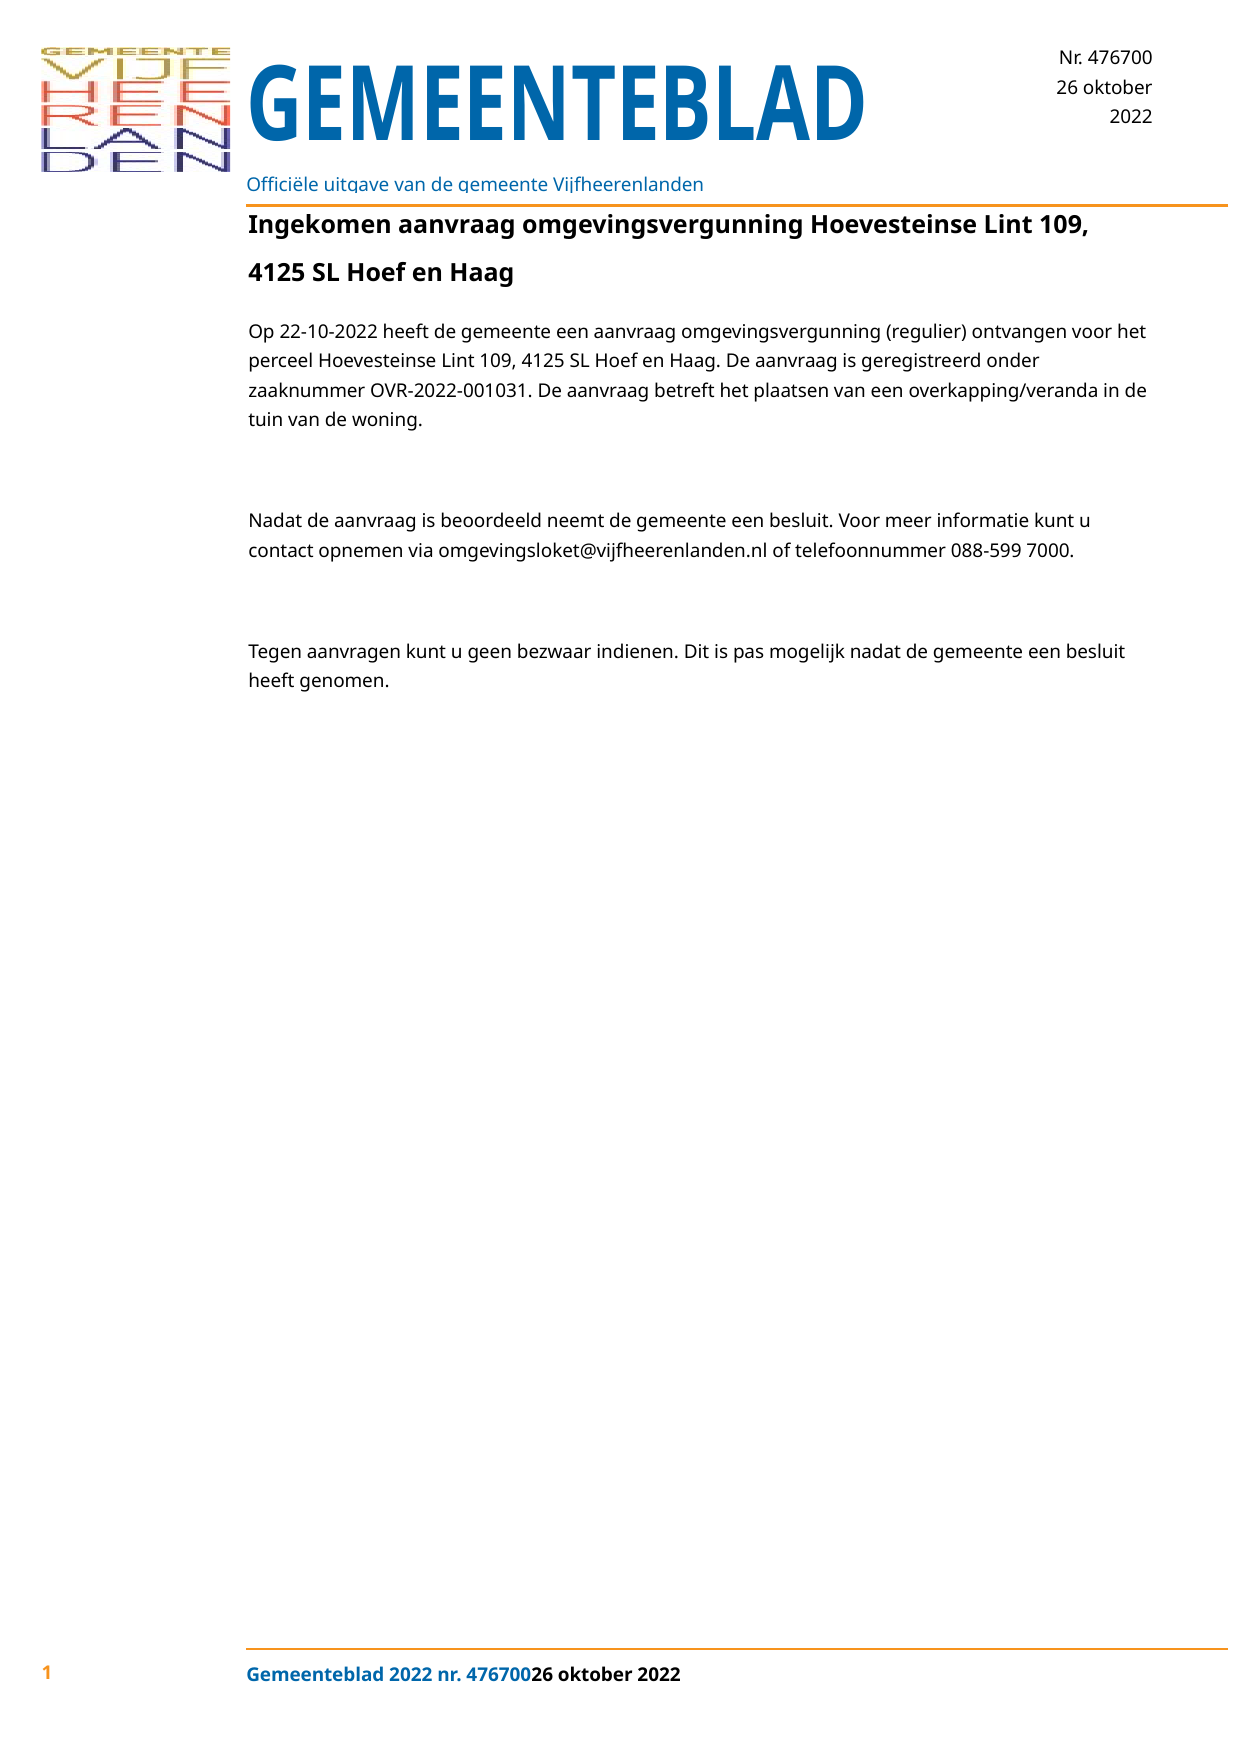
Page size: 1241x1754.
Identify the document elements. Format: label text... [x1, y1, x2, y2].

text Nadat de aanvraag is beoordeeld neemt de gemeente een besluit. Voor meer informatie kunt u contact opnemen via omgevingsloket@vijfheerenlanden.nl of telefoonnummer 088-599 7000. [248, 507, 1152, 563]
picture [41, 47, 231, 172]
text Tegen aanvragen kunt u geen bezwaar indienen. Dit is pas mogelijk nadat de gemeente een besluit heeft genomen. [248, 638, 1152, 693]
text Ingekomen aanvraag omgevingsvergunning Hoevesteinse Lint 109, 4125 SL Hoef en Haag [248, 207, 1152, 288]
text Op 22-10-2022 heeft de gemeente een aanvraag omgevingsvergunning (regulier) ontvangen voor het perceel Hoevesteinse Lint 109, 4125 SL Hoef en Haag. De aanvraag is geregistreerd onder zaaknummer OVR-2022-001031. De aanvraag betreft het plaatsen van een overkapping/veranda in de tuin van de woning. [248, 318, 1152, 432]
